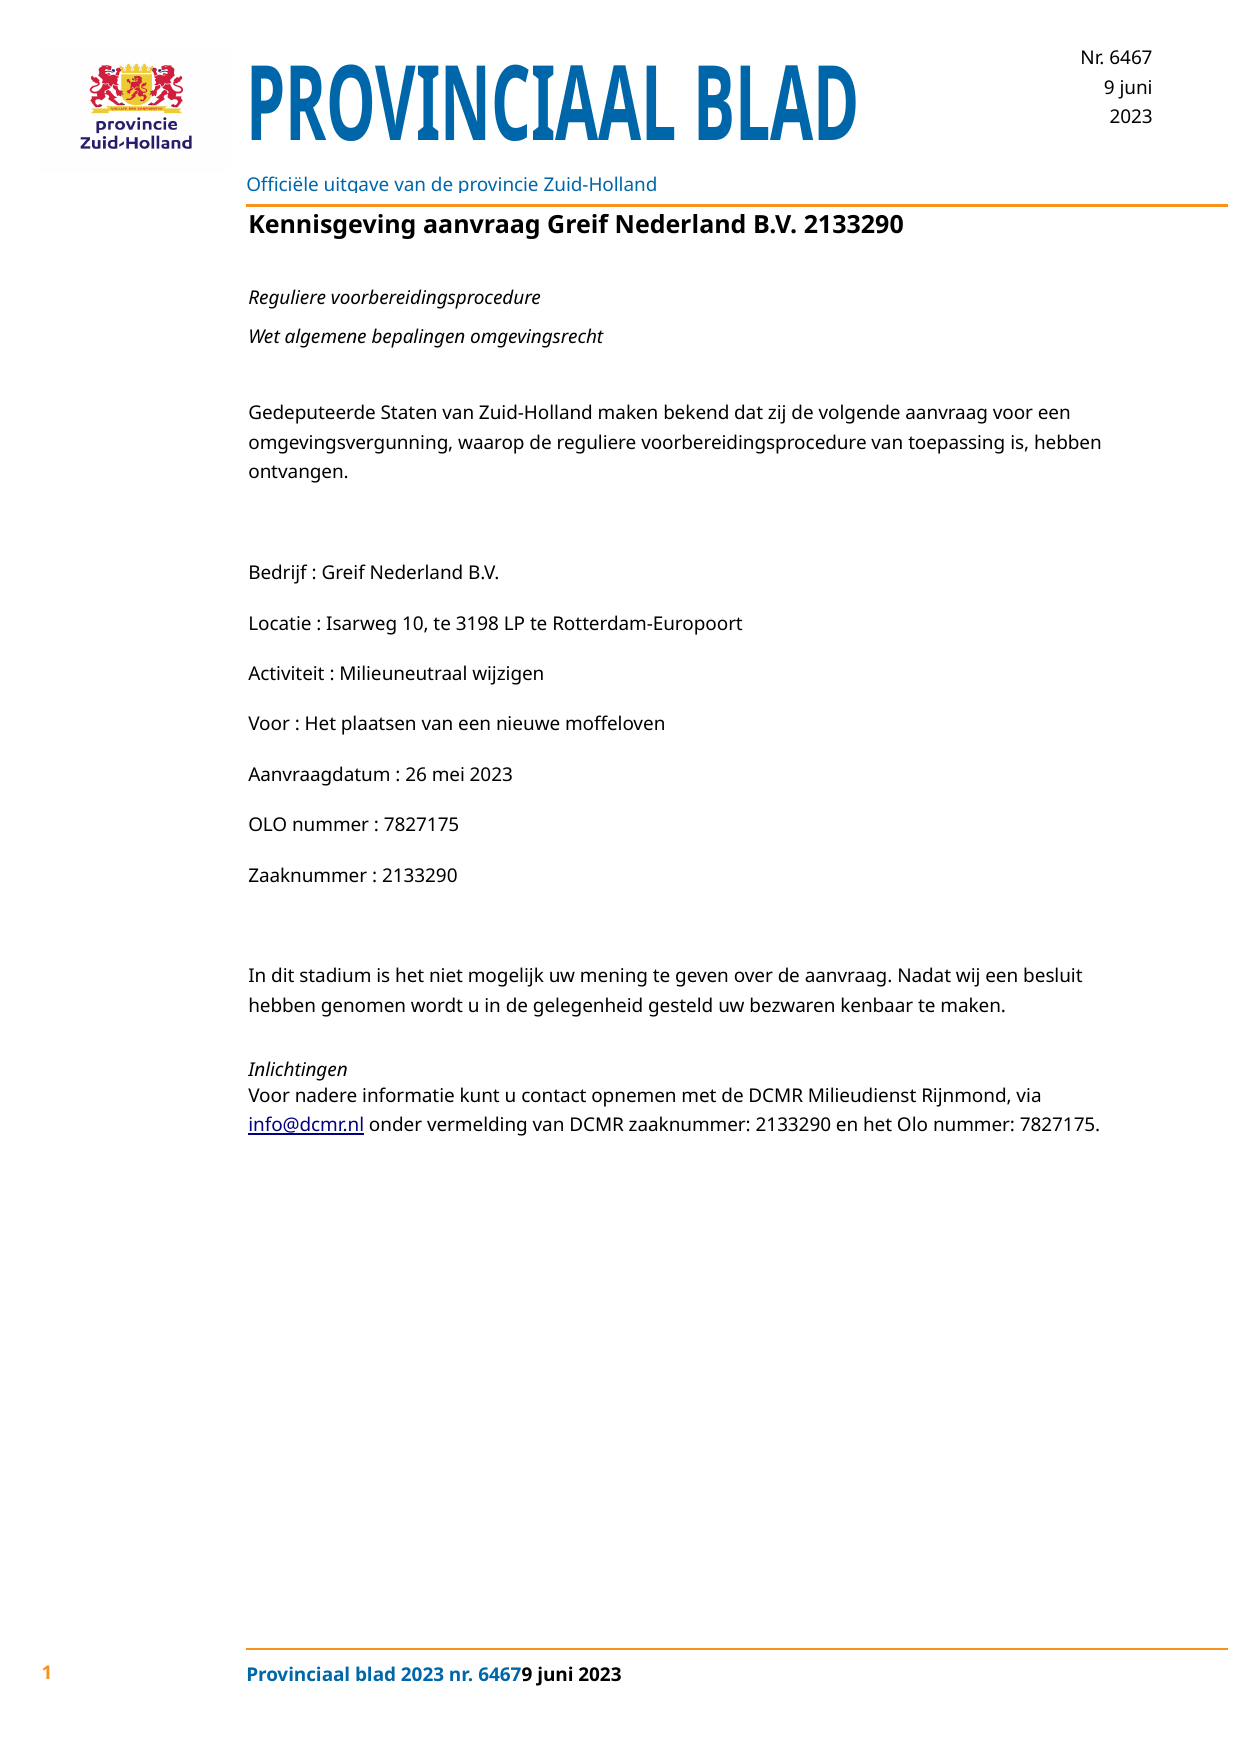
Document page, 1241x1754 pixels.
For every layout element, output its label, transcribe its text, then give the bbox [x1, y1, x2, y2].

text Kennisgeving aanvraag Greif Nederland B.V. 2133290 [248, 207, 1152, 241]
text Aanvraagdatum : 26 mei 2023 [248, 761, 1152, 787]
text Inlichtingen [248, 1056, 1152, 1082]
text Voor nadere informatie kunt u contact opnemen met de DCMR Milieudienst Rijnmond, via info@dcmr.nl onder vermelding van DCMR zaaknummer: 2133290 en het Olo nummer: 7827175. [248, 1082, 1152, 1137]
text Reguliere voorbereidingsprocedure [248, 284, 1152, 309]
text Zaaknummer : 2133290 [248, 862, 1152, 887]
text Activiteit : Milieuneutraal wijzigen [248, 660, 1152, 686]
text Bedrijf : Greif Nederland B.V. [248, 559, 1152, 585]
picture [41, 47, 231, 172]
text Wet algemene bepalingen omgevingsrecht [248, 323, 1152, 349]
text OLO nummer : 7827175 [248, 811, 1152, 837]
text Gedeputeerde Staten van Zuid-Holland maken bekend dat zij de volgende aanvraag voor een omgevingsvergunning, waarop de reguliere voorbereidingsprocedure van toepassing is, hebben ontvangen. [248, 399, 1152, 484]
text Voor : Het plaatsen van een nieuwe moffeloven [248, 711, 1152, 736]
text Locatie : Isarweg 10, te 3198 LP te Rotterdam-Europoort [248, 610, 1152, 635]
text In dit stadium is het niet mogelijk uw mening te geven over de aanvraag. Nadat wij een besluit hebben genomen wordt u in de gelegenheid gesteld uw bezwaren kenbaar te maken. [248, 963, 1152, 1018]
